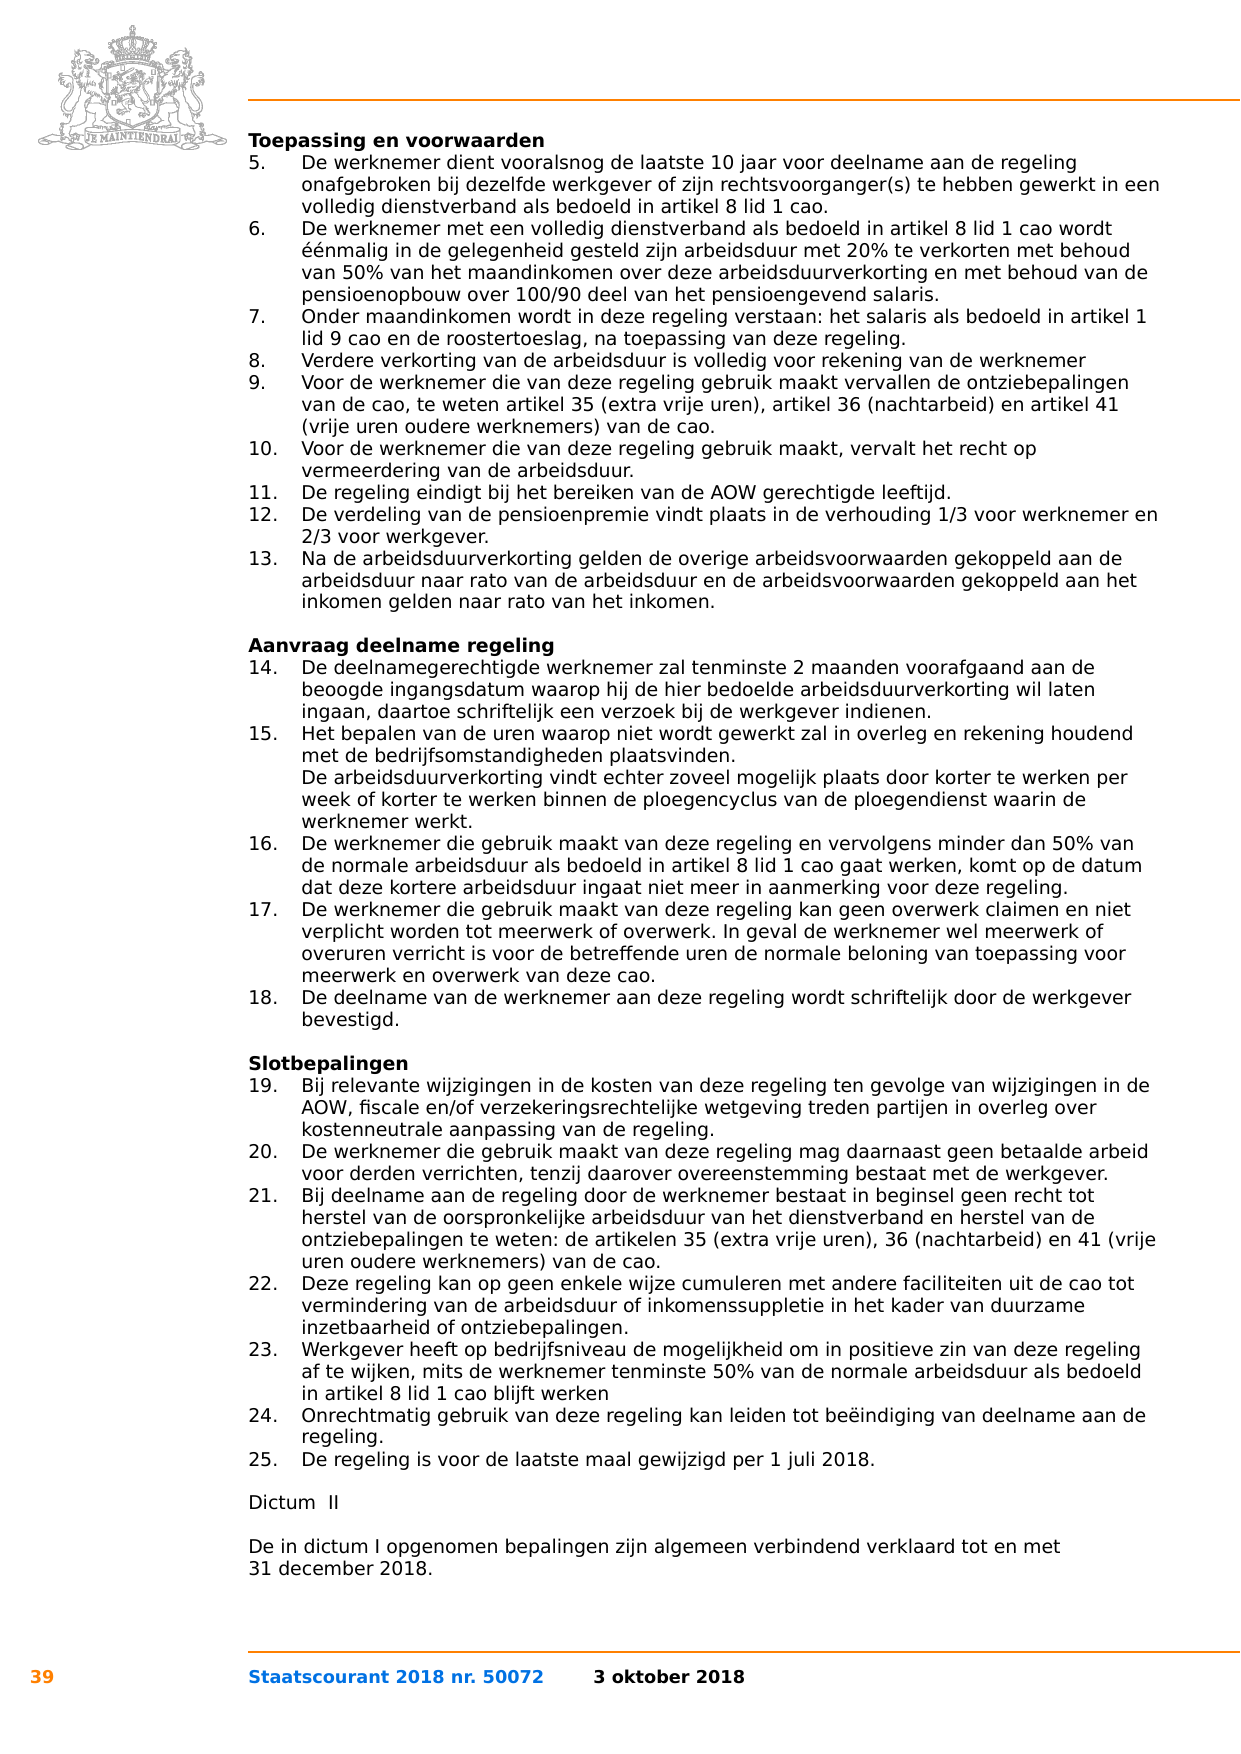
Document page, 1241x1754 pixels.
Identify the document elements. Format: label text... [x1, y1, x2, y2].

text 15. Het bepalen van de uren waarop niet wordt gewerkt zal in overleg en rekening houdend met de bedrijfsomstandigheden plaatsvinden. [248, 723, 1163, 767]
text 11. De regeling eindigt bij het bereiken van de AOW gerechtigde leeftijd. [248, 482, 1163, 503]
text De arbeidsduurverkorting vindt echter zoveel mogelijk plaats door korter te werken per week of korter te werken binnen de ploegencyclus van de ploegendienst waarin de werknemer werkt. [301, 767, 1163, 833]
text 19. Bij relevante wijzigingen in de kosten van deze regeling ten gevolge van wijzigingen in de AOW, fiscale en/of verzekeringsrechtelijke wetgeving treden partijen in overleg over kostenneutrale aanpassing van de regeling. [248, 1075, 1163, 1141]
text 13. Na de arbeidsduurverkorting gelden de overige arbeidsvoorwaarden gekoppeld aan de arbeidsduur naar rato van de arbeidsduur en de arbeidsvoorwaarden gekoppeld aan het inkomen gelden naar rato van het inkomen. [248, 547, 1163, 613]
text 18. De deelname van de werknemer aan deze regeling wordt schriftelijk door de werkgever bevestigd. [248, 987, 1163, 1031]
subtitle Aanvraag deelname regeling [248, 635, 1163, 657]
subtitle Toepassing en voorwaarden [248, 130, 1163, 152]
text 7. Onder maandinkomen wordt in deze regeling verstaan: het salaris als bedoeld in artikel 1 lid 9 cao en de roostertoeslag, na toepassing van deze regeling. [248, 306, 1163, 350]
text 17. De werknemer die gebruik maakt van deze regeling kan geen overwerk claimen en niet verplicht worden tot meerwerk of overwerk. In geval de werknemer wel meerwerk of overuren verricht is voor de betreffende uren de normale beloning van toepassing voor meerwerk en overwerk van deze cao. [248, 899, 1163, 987]
text 14. De deelnamegerechtigde werknemer zal tenminste 2 maanden voorafgaand aan de beoogde ingangsdatum waarop hij de hier bedoelde arbeidsduurverkorting wil laten ingaan, daartoe schriftelijk een verzoek bij de werkgever indienen. [248, 657, 1163, 723]
subtitle Slotbepalingen [248, 1053, 1163, 1075]
text 23. Werkgever heeft op bedrijfsniveau de mogelijkheid om in positieve zin van deze regeling af te wijken, mits de werknemer tenminste 50% van de normale arbeidsduur als bedoeld in artikel 8 lid 1 cao blijft werken [248, 1338, 1163, 1404]
text 9. Voor de werknemer die van deze regeling gebruik maakt vervallen de ontziebepalingen van de cao, te weten artikel 35 (extra vrije uren), artikel 36 (nachtarbeid) en artikel 41 (vrije uren oudere werknemers) van de cao. [248, 372, 1163, 438]
text 22. Deze regeling kan op geen enkele wijze cumuleren met andere faciliteiten uit de cao tot vermindering van de arbeidsduur of inkomenssuppletie in het kader van duurzame inzetbaarheid of ontziebepalingen. [248, 1273, 1163, 1338]
text 6. De werknemer met een volledig dienstverband als bedoeld in artikel 8 lid 1 cao wordt éénmalig in de gelegenheid gesteld zijn arbeidsduur met 20% te verkorten met behoud van 50% van het maandinkomen over deze arbeidsduurverkorting en met behoud van de pensioenopbouw over 100/90 deel van het pensioengevend salaris. [248, 218, 1163, 306]
text Dictum II [248, 1492, 1163, 1514]
picture [38, 25, 227, 150]
text 8. Verdere verkorting van de arbeidsduur is volledig voor rekening van de werknemer [248, 350, 1163, 372]
text 5. De werknemer dient vooralsnog de laatste 10 jaar voor deelname aan de regeling onafgebroken bij dezelfde werkgever of zijn rechtsvoorganger(s) te hebben gewerkt in een volledig dienstverband als bedoeld in artikel 8 lid 1 cao. [248, 152, 1163, 218]
text De in dictum I opgenomen bepalingen zijn algemeen verbindend verklaard tot en met 31 december 2018. [248, 1536, 1163, 1580]
text 20. De werknemer die gebruik maakt van deze regeling mag daarnaast geen betaalde arbeid voor derden verrichten, tenzij daarover overeenstemming bestaat met de werkgever. [248, 1141, 1163, 1185]
text 10. Voor de werknemer die van deze regeling gebruik maakt, vervalt het recht op vermeerdering van de arbeidsduur. [248, 438, 1163, 482]
text 12. De verdeling van de pensioenpremie vindt plaats in de verhouding 1/3 voor werknemer en 2/3 voor werkgever. [248, 503, 1163, 547]
text 16. De werknemer die gebruik maakt van deze regeling en vervolgens minder dan 50% van de normale arbeidsduur als bedoeld in artikel 8 lid 1 cao gaat werken, komt op de datum dat deze kortere arbeidsduur ingaat niet meer in aanmerking voor deze regeling. [248, 833, 1163, 899]
text 21. Bij deelname aan de regeling door de werknemer bestaat in beginsel geen recht tot herstel van de oorspronkelijke arbeidsduur van het dienstverband en herstel van de ontziebepalingen te weten: de artikelen 35 (extra vrije uren), 36 (nachtarbeid) en 41 (vrije uren oudere werknemers) van de cao. [248, 1185, 1163, 1273]
text 25. De regeling is voor de laatste maal gewijzigd per 1 juli 2018. [248, 1448, 1163, 1470]
text 24. Onrechtmatig gebruik van deze regeling kan leiden tot beëindiging van deelname aan de regeling. [248, 1404, 1163, 1448]
